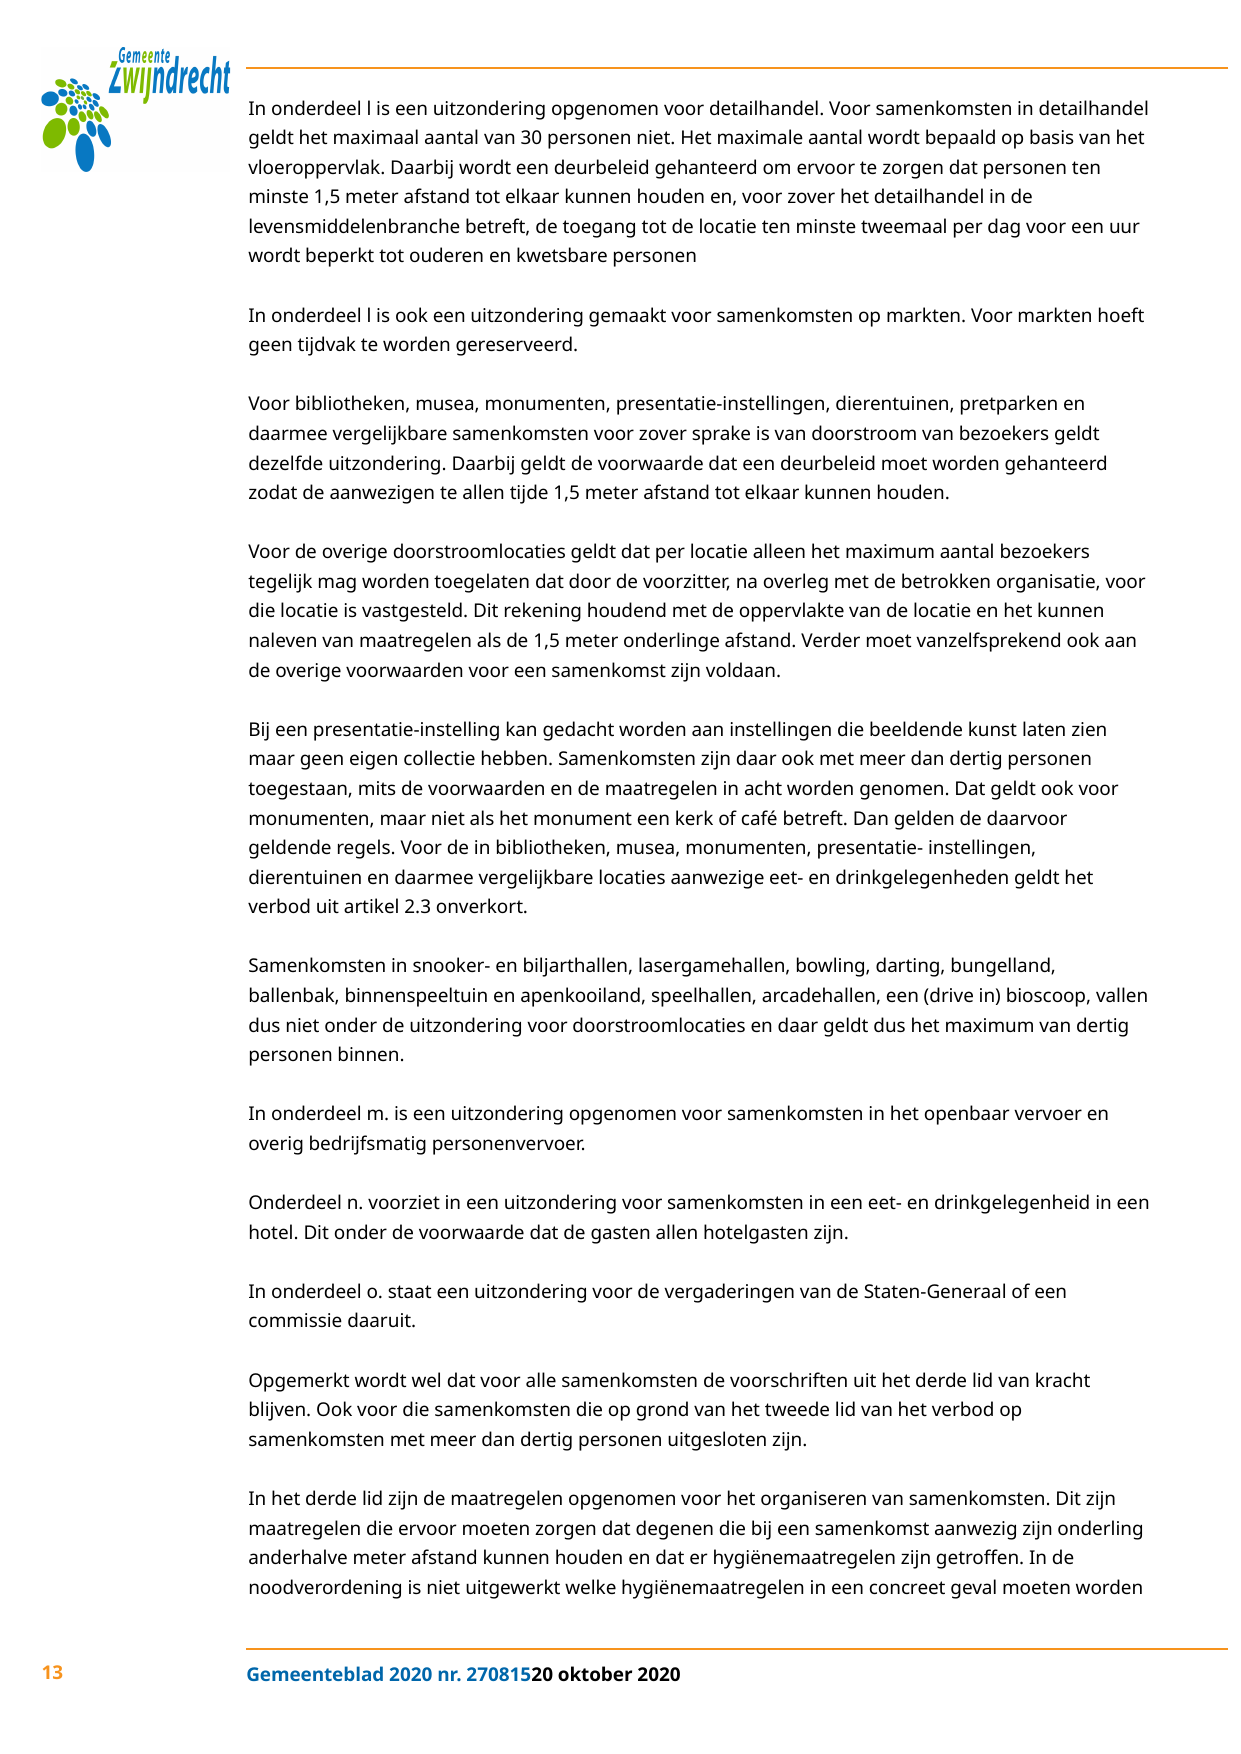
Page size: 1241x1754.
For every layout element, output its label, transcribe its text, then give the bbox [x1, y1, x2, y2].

text In onderdeel l is een uitzondering opgenomen voor detailhandel. Voor samenkomsten in detailhandel geldt het maximaal aantal van 30 personen niet. Het maximale aantal wordt bepaald op basis van het vloeroppervlak. Daarbij wordt een deurbeleid gehanteerd om ervoor te zorgen dat personen ten minste 1,5 meter afstand tot elkaar kunnen houden en, voor zover het detailhandel in de levensmiddelenbranche betreft, de toegang tot de locatie ten minste tweemaal per dag voor een uur wordt beperkt tot ouderen en kwetsbare personen [248, 95, 1152, 268]
text Bij een presentatie-instelling kan gedacht worden aan instellingen die beeldende kunst laten zien maar geen eigen collectie hebben. Samenkomsten zijn daar ook met meer dan dertig personen toegestaan, mits de voorwaarden en de maatregelen in acht worden genomen. Dat geldt ook voor monumenten, maar niet als het monument een kerk of café betreft. Dan gelden de daarvoor geldende regels. Voor de in bibliotheken, musea, monumenten, presentatie- instellingen, dierentuinen en daarmee vergelijkbare locaties aanwezige eet- en drinkgelegenheden geldt het verbod uit artikel 2.3 onverkort. [248, 716, 1152, 919]
text Voor bibliotheken, musea, monumenten, presentatie-instellingen, dierentuinen, pretparken en daarmee vergelijkbare samenkomsten voor zover sprake is van doorstroom van bezoekers geldt dezelfde uitzondering. Daarbij geldt de voorwaarde dat een deurbeleid moet worden gehanteerd zodat de aanwezigen te allen tijde 1,5 meter afstand tot elkaar kunnen houden. [248, 391, 1152, 505]
text Samenkomsten in snooker- en biljarthallen, lasergamehallen, bowling, darting, bungelland, ballenbak, binnenspeeltuin en apenkooiland, speelhallen, arcadehallen, een (drive in) bioscoop, vallen dus niet onder de uitzondering voor doorstroomlocaties en daar geldt dus het maximum van dertig personen binnen. [248, 953, 1152, 1067]
text Opgemerkt wordt wel dat voor alle samenkomsten de voorschriften uit het derde lid van kracht blijven. Ook voor die samenkomsten die op grond van het tweede lid van het verbod op samenkomsten met meer dan dertig personen uitgesloten zijn. [248, 1367, 1152, 1452]
text In onderdeel o. staat een uitzondering voor de vergaderingen van de Staten-Generaal of een commissie daaruit. [248, 1278, 1152, 1333]
text Onderdeel n. voorziet in een uitzondering voor samenkomsten in een eet- en drinkgelegenheid in een hotel. Dit onder de voorwaarde dat de gasten allen hotelgasten zijn. [248, 1189, 1152, 1245]
picture [41, 47, 231, 172]
text In het derde lid zijn de maatregelen opgenomen voor het organiseren van samenkomsten. Dit zijn maatregelen die ervoor moeten zorgen dat degenen die bij een samenkomst aanwezig zijn onderling anderhalve meter afstand kunnen houden en dat er hygiënemaatregelen zijn getroffen. In de noodverordening is niet uitgewerkt welke hygiënemaatregelen in een concreet geval moeten worden [248, 1485, 1152, 1600]
text In onderdeel m. is een uitzondering opgenomen voor samenkomsten in het openbaar vervoer en overig bedrijfsmatig personenvervoer. [248, 1101, 1152, 1156]
text Voor de overige doorstroomlocaties geldt dat per locatie alleen het maximum aantal bezoekers tegelijk mag worden toegelaten dat door de voorzitter, na overleg met de betrokken organisatie, voor die locatie is vastgesteld. Dit rekening houdend met de oppervlakte van de locatie en het kunnen naleven van maatregelen als de 1,5 meter onderlinge afstand. Verder moet vanzelfsprekend ook aan de overige voorwaarden voor een samenkomst zijn voldaan. [248, 538, 1152, 683]
text In onderdeel l is ook een uitzondering gemaakt voor samenkomsten op markten. Voor markten hoeft geen tijdvak te worden gereserveerd. [248, 302, 1152, 357]
